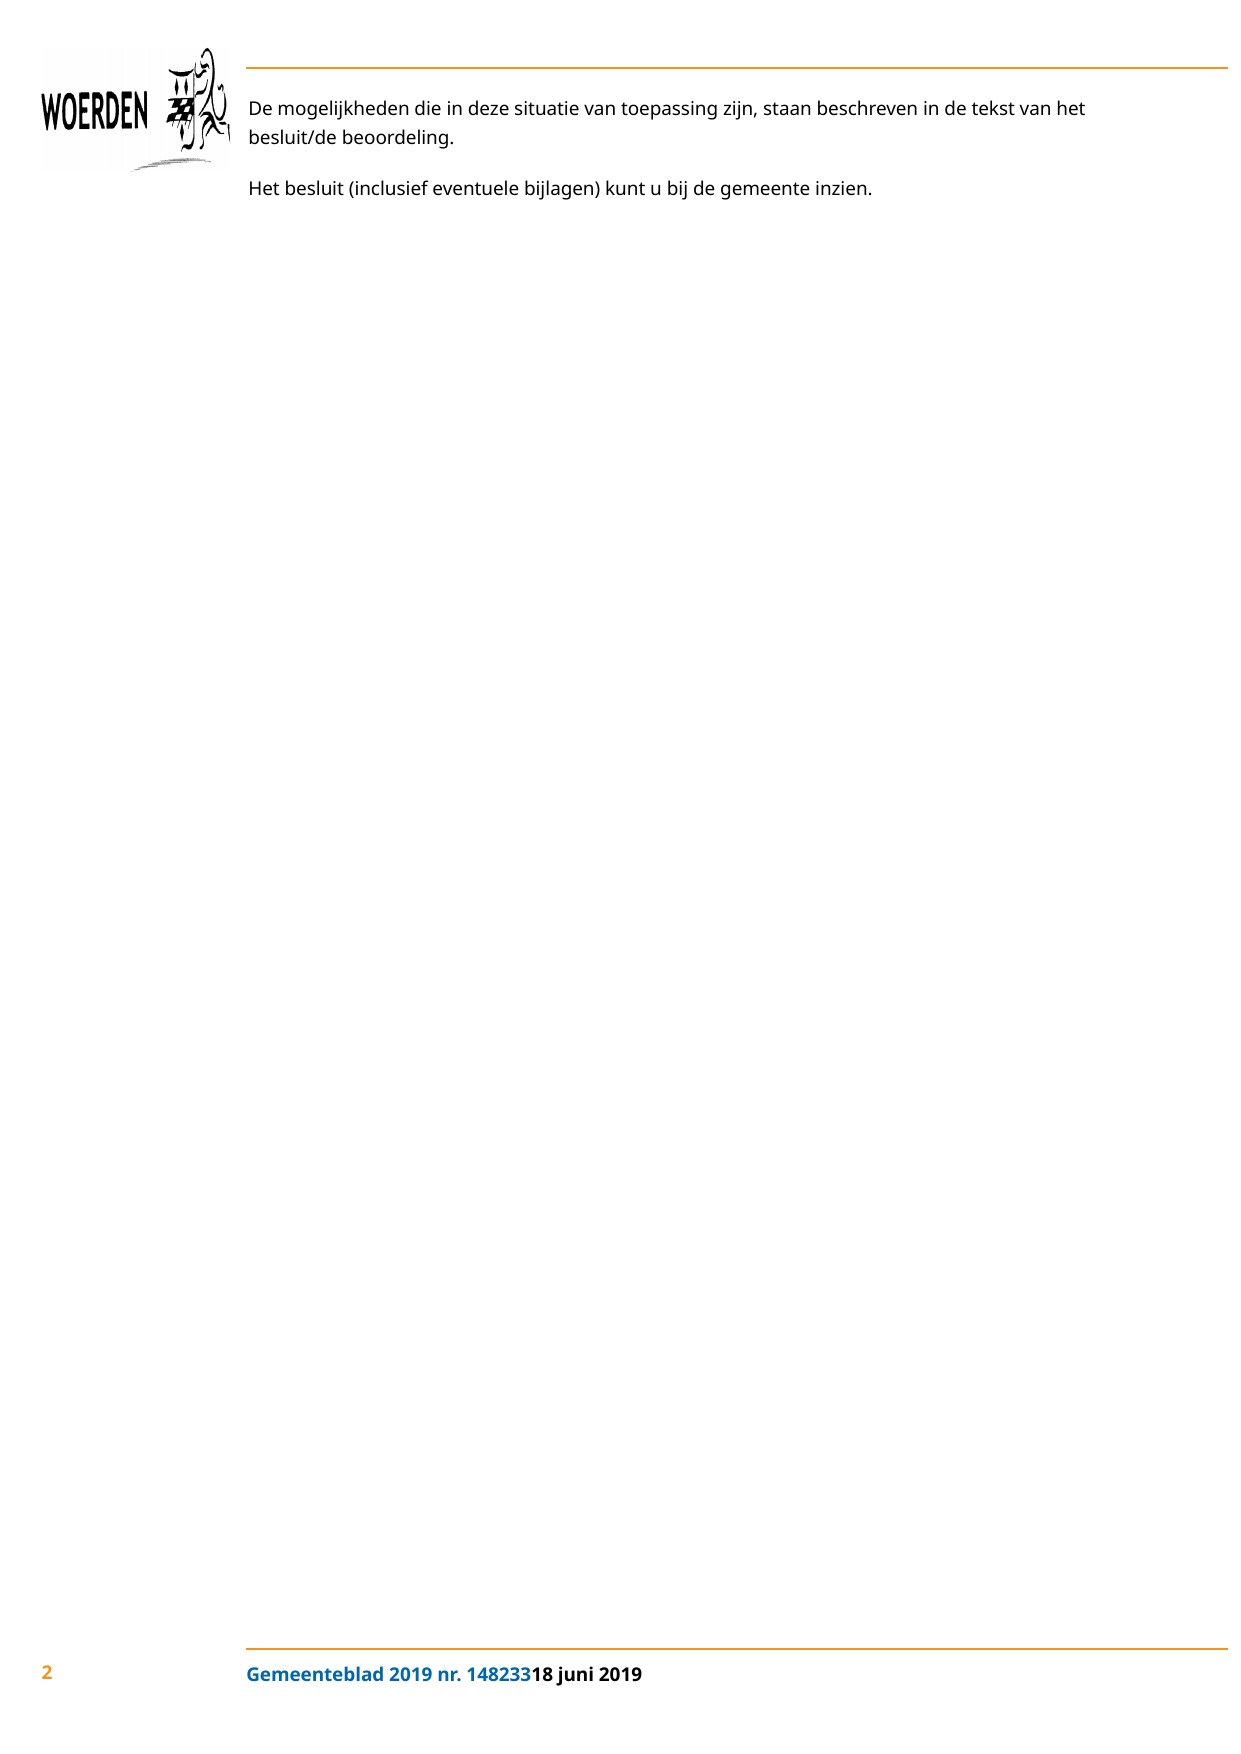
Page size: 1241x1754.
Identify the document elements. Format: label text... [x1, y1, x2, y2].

picture [41, 47, 231, 172]
text Het besluit (inclusief eventuele bijlagen) kunt u bij de gemeente inzien. [248, 175, 1152, 201]
text De mogelijkheden die in deze situatie van toepassing zijn, staan beschreven in de tekst van het besluit/de beoordeling. [248, 95, 1152, 150]
